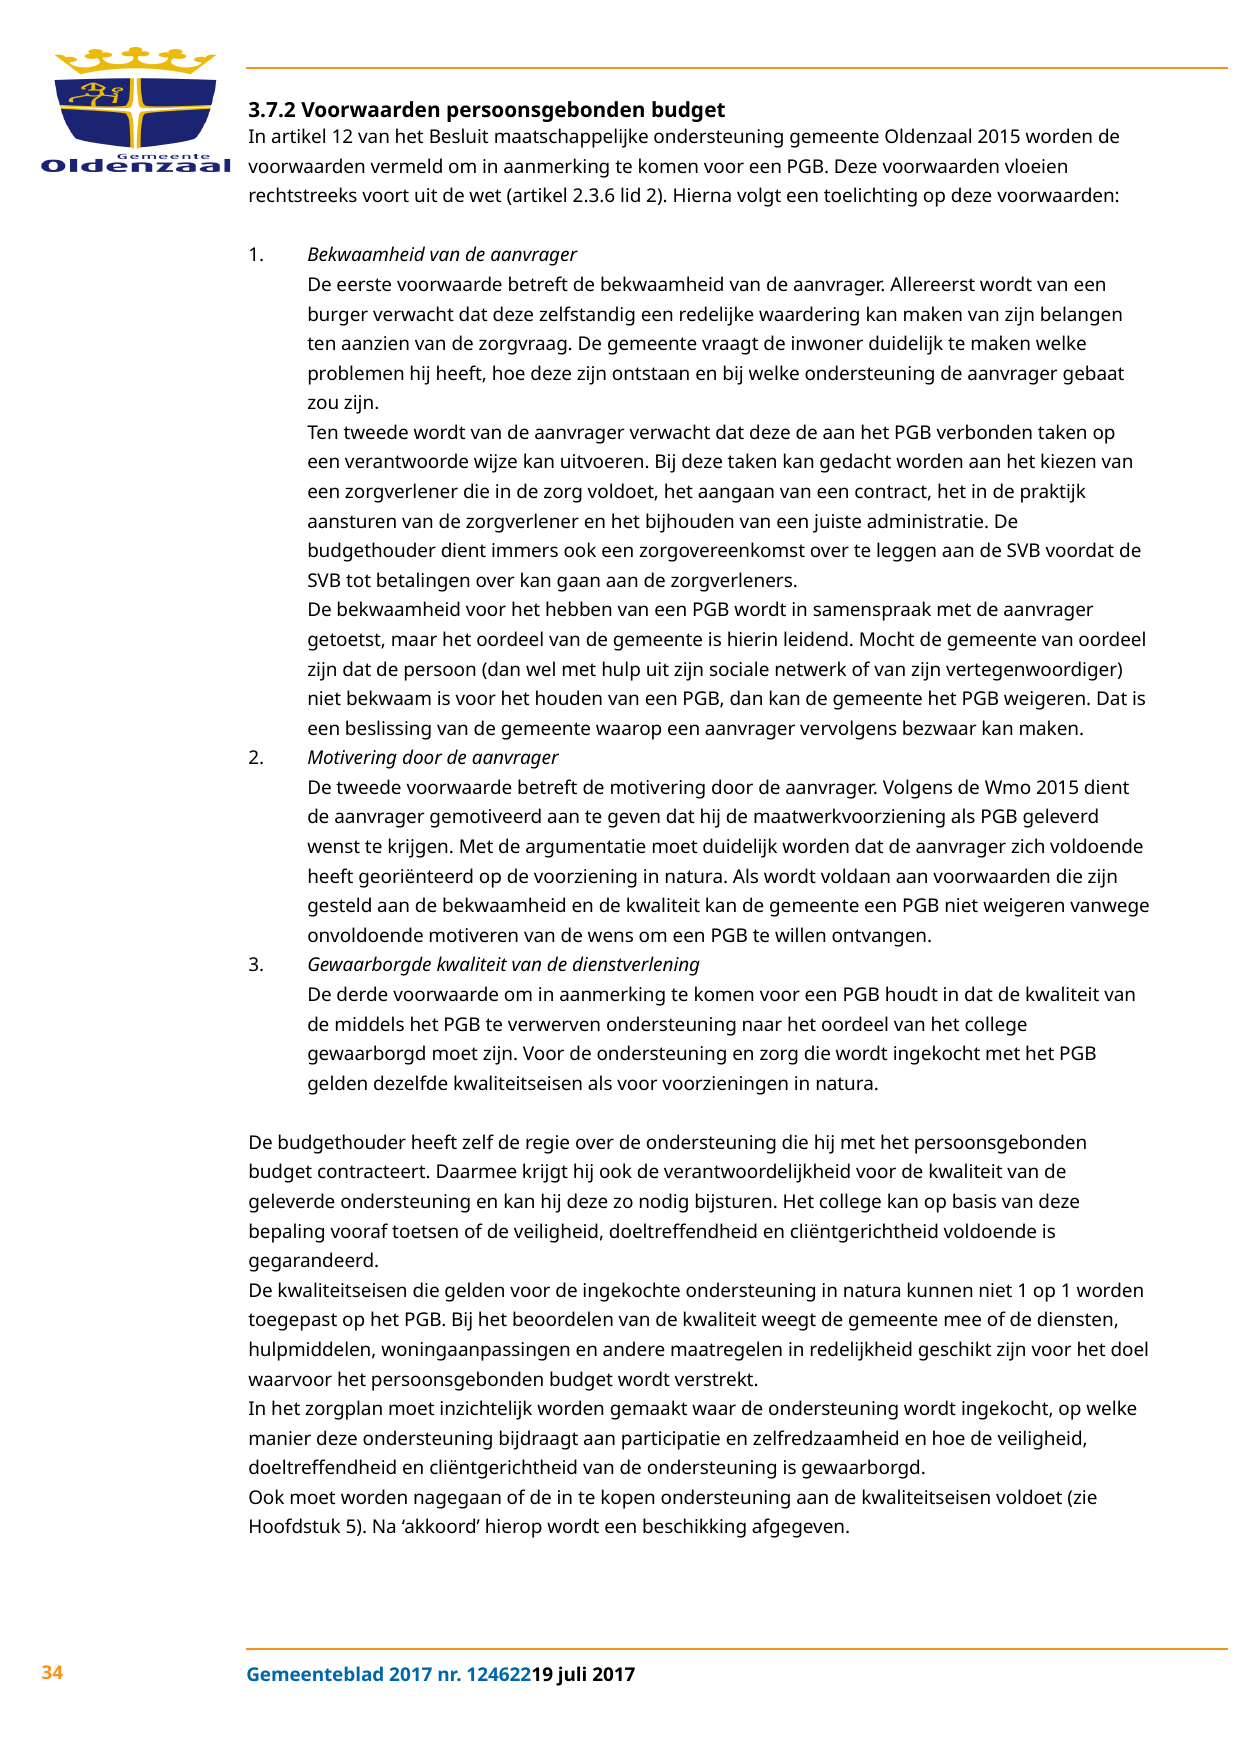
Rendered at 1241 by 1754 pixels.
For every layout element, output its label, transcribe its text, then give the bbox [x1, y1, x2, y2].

text Ook moet worden nagegaan of de in te kopen ondersteuning aan de kwaliteitseisen voldoet (zie Hoofdstuk 5). Na ‘akkoord’ hierop wordt een beschikking afgegeven. [248, 1484, 1152, 1539]
list Motivering door de aanvrager [248, 744, 1152, 770]
list De tweede voorwaarde betreft de motivering door de aanvrager. Volgens de Wmo 2015 dient de aanvrager gemotiveerd aan te geven dat hij de maatwerkvoorziening als PGB geleverd wenst te krijgen. Met de argumentatie moet duidelijk worden dat de aanvrager zich voldoende heeft georiënteerd op de voorziening in natura. Als wordt voldaan aan voorwaarden die zijn gesteld aan de bekwaamheid en de kwaliteit kan de gemeente een PGB niet weigeren vanwege onvoldoende motiveren van de wens om een PGB te willen ontvangen. [248, 774, 1152, 948]
list De bekwaamheid voor het hebben van een PGB wordt in samenspraak met de aanvrager getoetst, maar het oordeel van de gemeente is hierin leidend. Mocht de gemeente van oordeel zijn dat de persoon (dan wel met hulp uit zijn sociale netwerk of van zijn vertegenwoordiger) niet bekwaam is voor het houden van een PGB, dan kan de gemeente het PGB weigeren. Dat is een beslissing van de gemeente waarop een aanvrager vervolgens bezwaar kan maken. [248, 597, 1152, 741]
list De eerste voorwaarde betreft de bekwaamheid van de aanvrager. Allereerst wordt van een burger verwacht dat deze zelfstandig een redelijke waardering kan maken van zijn belangen ten aanzien van de zorgvraag. De gemeente vraagt de inwoner duidelijk te maken welke problemen hij heeft, hoe deze zijn ontstaan en bij welke ondersteuning de aanvrager gebaat zou zijn. [248, 271, 1152, 415]
list Bekwaamheid van de aanvrager [248, 242, 1152, 267]
text De kwaliteitseisen die gelden voor de ingekochte ondersteuning in natura kunnen niet 1 op 1 worden toegepast op het PGB. Bij het beoordelen van de kwaliteit weegt de gemeente mee of de diensten, hulpmiddelen, woningaanpassingen en andere maatregelen in redelijkheid geschikt zijn voor het doel waarvoor het persoonsgebonden budget wordt verstrekt. [248, 1277, 1152, 1391]
text De budgethouder heeft zelf de regie over de ondersteuning die hij met het persoonsgebonden budget contracteert. Daarmee krijgt hij ook de verantwoordelijkheid voor de kwaliteit van de geleverde ondersteuning en kan hij deze zo nodig bijsturen. Het college kan op basis van deze bepaling vooraf toetsen of de veiligheid, doeltreffendheid en cliëntgerichtheid voldoende is gegarandeerd. [248, 1129, 1152, 1273]
list De derde voorwaarde om in aanmerking te komen voor een PGB houdt in dat de kwaliteit van de middels het PGB te verwerven ondersteuning naar het oordeel van het college gewaarborgd moet zijn. Voor de ondersteuning en zorg die wordt ingekocht met het PGB gelden dezelfde kwaliteitseisen als voor voorzieningen in natura. [248, 981, 1152, 1096]
picture [41, 47, 231, 172]
text In het zorgplan moet inzichtelijk worden gemaakt waar de ondersteuning wordt ingekocht, op welke manier deze ondersteuning bijdraagt aan participatie en zelfredzaamheid en hoe de veiligheid, doeltreffendheid en cliëntgerichtheid van de ondersteuning is gewaarborgd. [248, 1395, 1152, 1480]
list Gewaarborgde kwaliteit van de dienstverlening [248, 952, 1152, 977]
text 3.7.2 Voorwaarden persoonsgebonden budget [248, 95, 1152, 123]
list Ten tweede wordt van de aanvrager verwacht dat deze de aan het PGB verbonden taken op een verantwoorde wijze kan uitvoeren. Bij deze taken kan gedacht worden aan het kiezen van een zorgverlener die in de zorg voldoet, het aangaan van een contract, het in de praktijk aansturen van de zorgverlener en het bijhouden van een juiste administratie. De budgethouder dient immers ook een zorgovereenkomst over te leggen aan de SVB voordat de SVB tot betalingen over kan gaan aan de zorgverleners. [248, 419, 1152, 593]
text In artikel 12 van het Besluit maatschappelijke ondersteuning gemeente Oldenzaal 2015 worden de voorwaarden vermeld om in aanmerking te komen voor een PGB. Deze voorwaarden vloeien rechtstreeks voort uit de wet (artikel 2.3.6 lid 2). Hierna volgt een toelichting op deze voorwaarden: [248, 123, 1152, 208]
